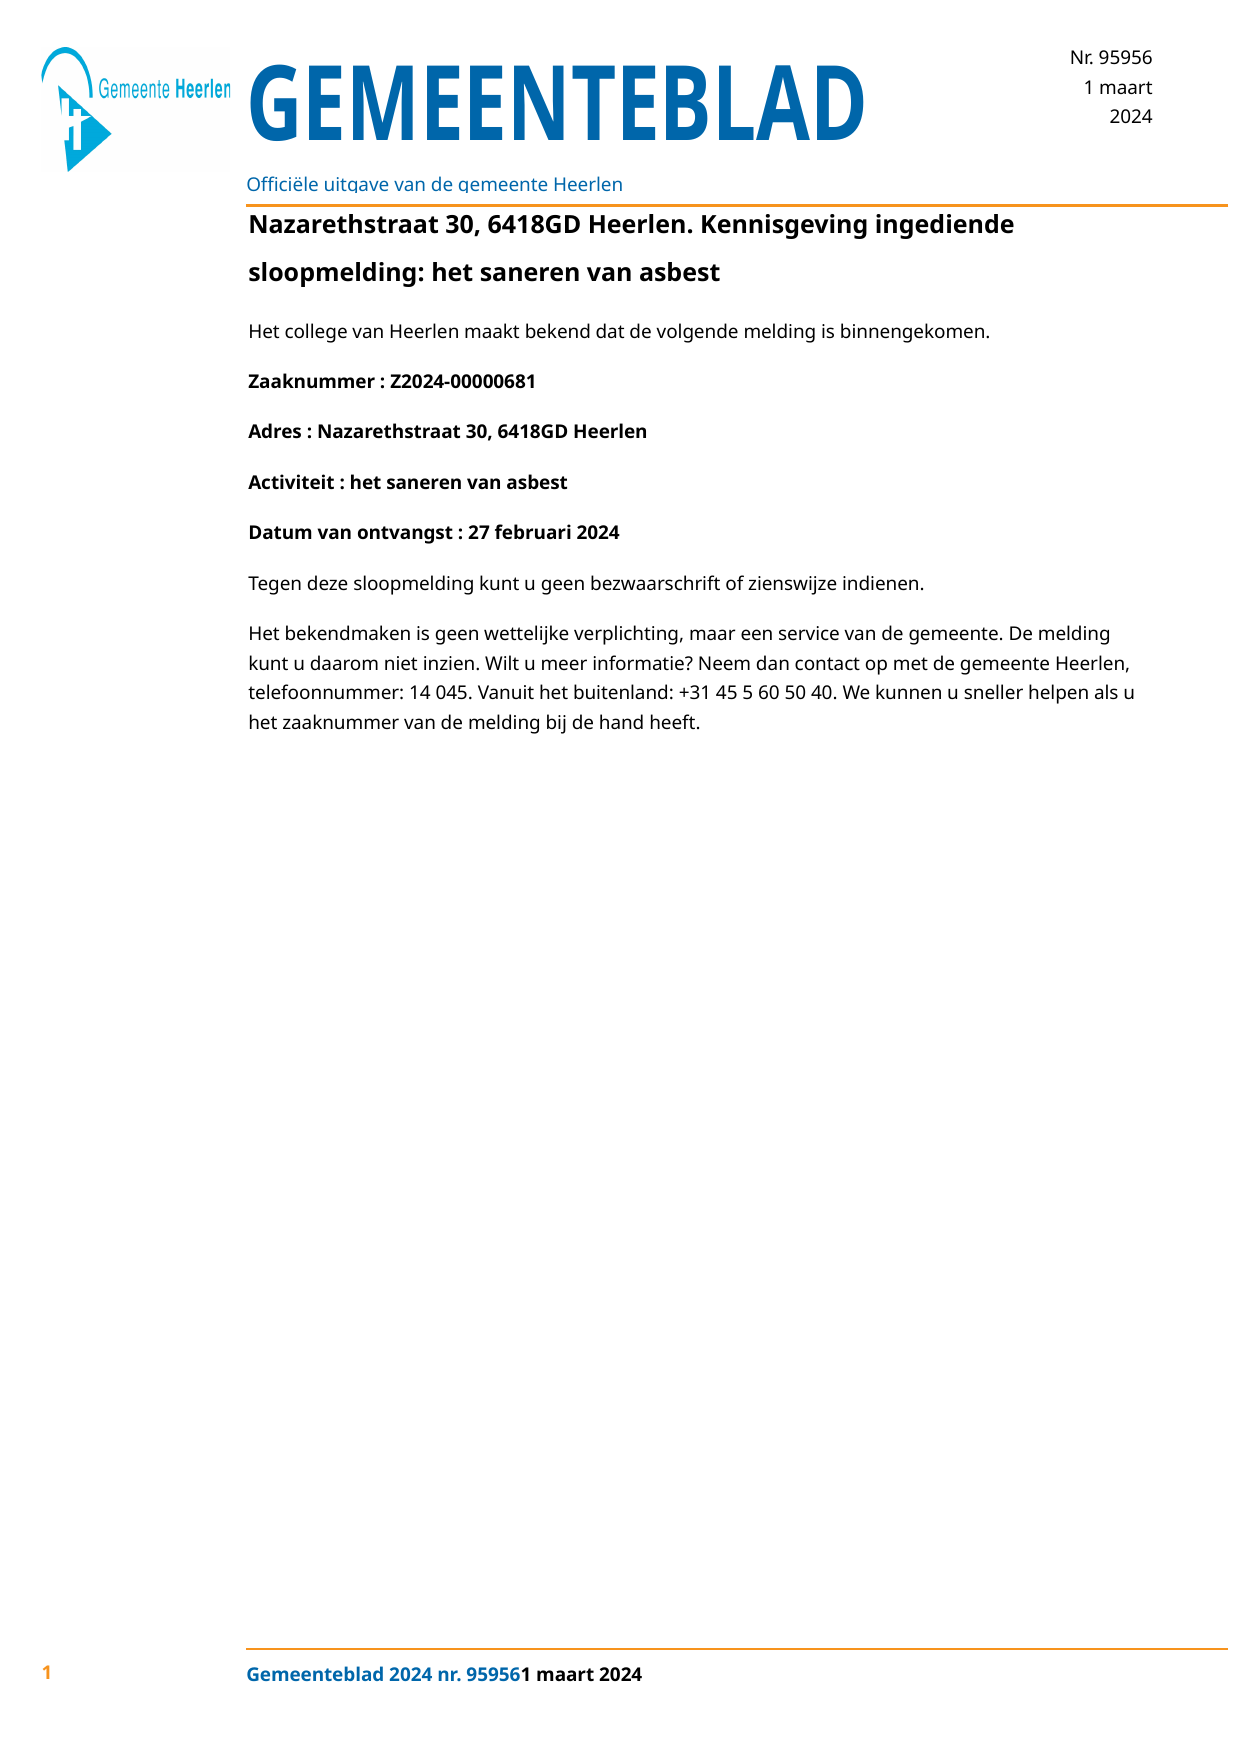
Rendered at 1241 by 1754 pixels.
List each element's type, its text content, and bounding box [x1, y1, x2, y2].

text Activiteit : het saneren van asbest [248, 469, 1152, 495]
text Adres : Nazarethstraat 30, 6418GD Heerlen [248, 419, 1152, 444]
picture [41, 47, 231, 172]
text Nazarethstraat 30, 6418GD Heerlen. Kennisgeving ingediende sloopmelding: het saneren van asbest [248, 207, 1152, 288]
text Tegen deze sloopmelding kunt u geen bezwaarschrift of zienswijze indienen. [248, 570, 1152, 596]
picture [41, 47, 59, 70]
text Zaaknummer : Z2024-00000681 [248, 368, 1152, 394]
text Het bekendmaken is geen wettelijke verplichting, maar een service van de gemeente. De melding kunt u daarom niet inzien. Wilt u meer informatie? Neem dan contact op met de gemeente Heerlen, telefoonnummer: 14 045. Vanuit het buitenland: +31 45 5 60 50 40. We kunnen u sneller helpen als u het zaaknummer van de melding bij de hand heeft. [248, 620, 1152, 735]
text Het college van Heerlen maakt bekend dat de volgende melding is binnengekomen. [248, 318, 1152, 344]
text Datum van ontvangst : 27 februari 2024 [248, 519, 1152, 545]
